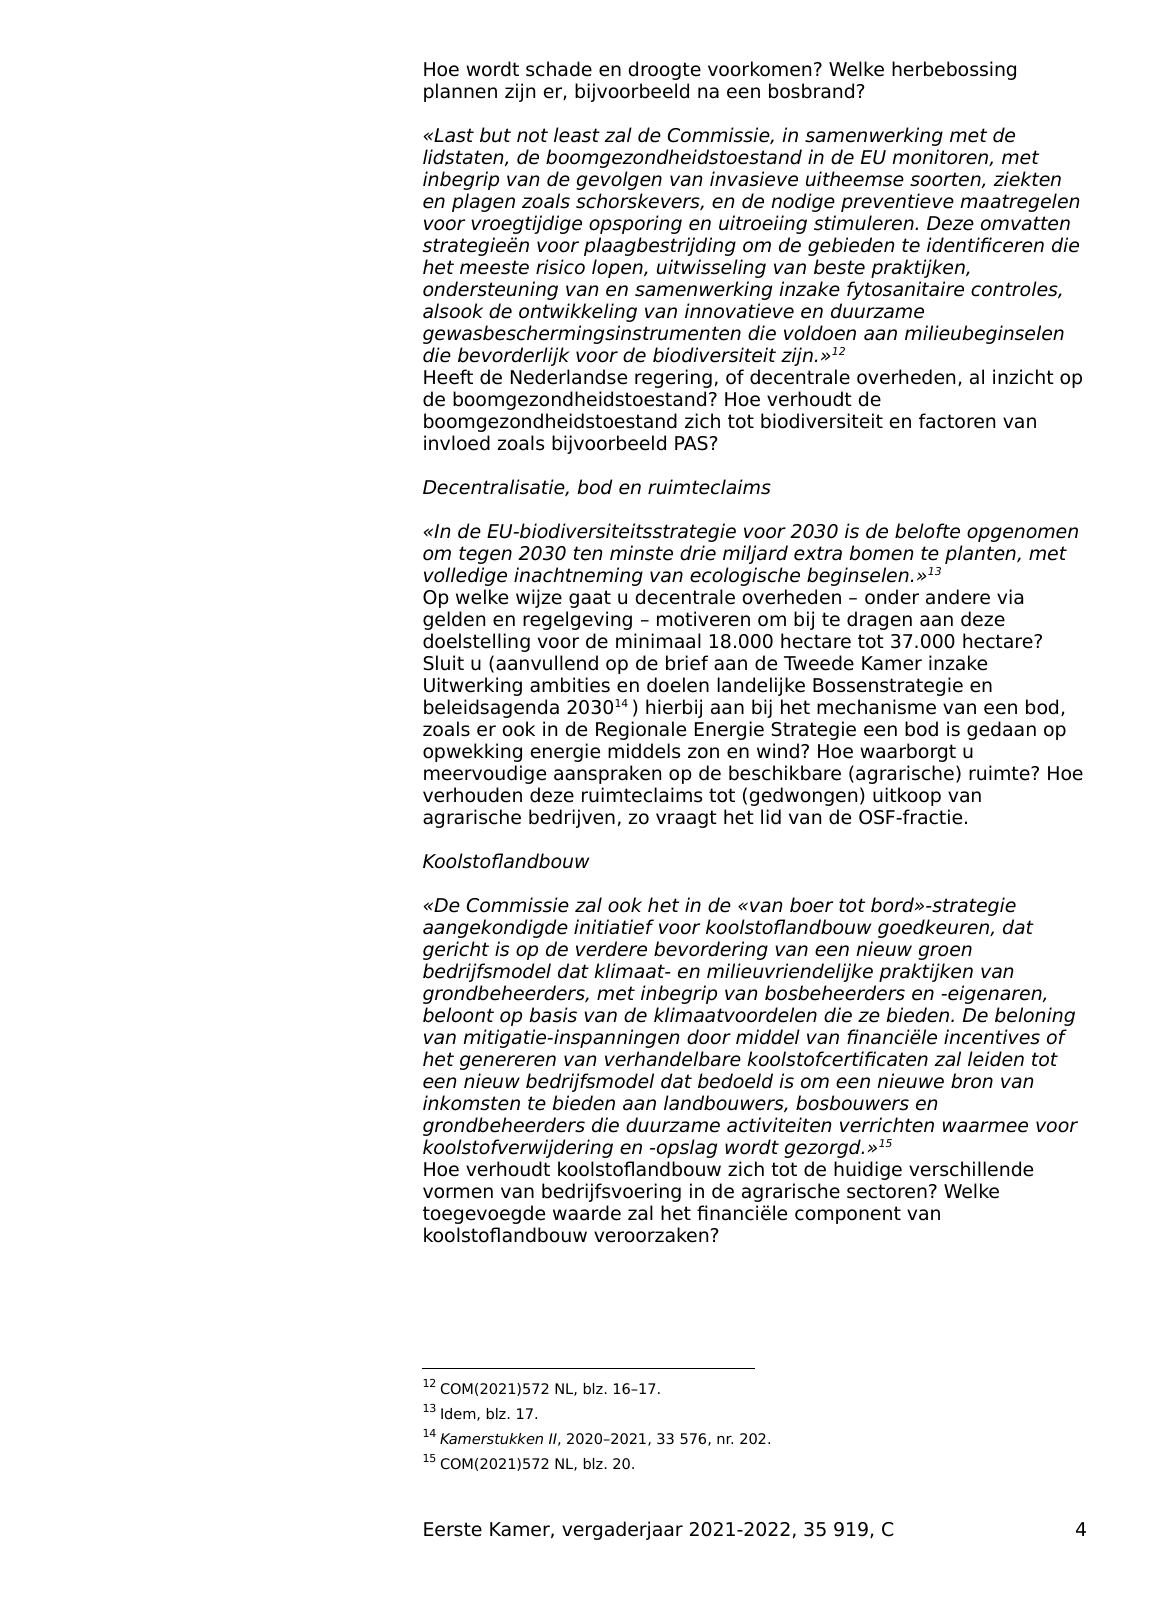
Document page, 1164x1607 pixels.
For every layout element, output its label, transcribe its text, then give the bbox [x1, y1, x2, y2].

text Idem, blz. 17. [422, 1402, 1087, 1424]
text «De Commissie zal ook het in de «van boer tot bord»-strategie aangekondigde initiatief voor koolstoflandbouw goedkeuren, dat gericht is op de verdere bevordering van een nieuw groen bedrijfsmodel dat klimaat- en milieuvriendelijke praktijken van grondbeheerders, met inbegrip van bosbeheerders en -eigenaren, beloont op basis van de klimaatvoordelen die ze bieden. De beloning van mitigatie-inspanningen door middel van financiële incentives of het genereren van verhandelbare koolstofcertificaten zal leiden tot een nieuw bedrijfsmodel dat bedoeld is om een nieuwe bron van inkomsten te bieden aan landbouwers, bosbouwers en grondbeheerders die duurzame activiteiten verrichten waarmee voor koolstofverwijdering en -opslag wordt gezorgd.» [422, 895, 1087, 1159]
text Hoe verhoudt koolstoflandbouw zich tot de huidige verschillende vormen van bedrijfsvoering in de agrarische sectoren? Welke toegevoegde waarde zal het financiële component van koolstoflandbouw veroorzaken? [422, 1159, 1087, 1247]
text Hoe wordt schade en droogte voorkomen? Welke herbebossing plannen zijn er, bijvoorbeeld na een bosbrand? [422, 59, 1087, 103]
subtitle Decentralisatie, bod en ruimteclaims [422, 477, 1087, 499]
text COM(2021)572 NL, blz. 20. [422, 1452, 1087, 1474]
text Op welke wijze gaat u decentrale overheden – onder andere via gelden en regelgeving – motiveren om bij te dragen aan deze doelstelling voor de minimaal 18.000 hectare tot 37.000 hectare? Sluit u (aanvullend op de brief aan de Tweede Kamer inzake Uitwerking ambities en doelen landelijke Bossenstrategie en beleidsagenda 2030) hierbij aan bij het mechanisme van een bod, zoals er ook in de Regionale Energie Strategie een bod is gedaan op opwekking energie middels zon en wind? Hoe waarborgt u meervoudige aanspraken op de beschikbare (agrarische) ruimte? Hoe verhouden deze ruimteclaims tot (gedwongen) uitkoop van agrarische bedrijven, zo vraagt het lid van de OSF-fractie. [422, 587, 1087, 829]
text COM(2021)572 NL, blz. 16–17. [422, 1377, 1087, 1399]
text Heeft de Nederlandse regering, of decentrale overheden, al inzicht op de boomgezondheidstoestand? Hoe verhoudt de boomgezondheidstoestand zich tot biodiversiteit en factoren van invloed zoals bijvoorbeeld PAS? [422, 367, 1087, 455]
subtitle Koolstoflandbouw [422, 851, 1087, 873]
text «Last but not least zal de Commissie, in samenwerking met de lidstaten, de boomgezondheidstoestand in de EU monitoren, met inbegrip van de gevolgen van invasieve uitheemse soorten, ziekten en plagen zoals schorskevers, en de nodige preventieve maatregelen voor vroegtijdige opsporing en uitroeiing stimuleren. Deze omvatten strategieën voor plaagbestrijding om de gebieden te identificeren die het meeste risico lopen, uitwisseling van beste praktijken, ondersteuning van en samenwerking inzake fytosanitaire controles, alsook de ontwikkeling van innovatieve en duurzame gewasbeschermingsinstrumenten die voldoen aan milieubeginselen die bevorderlijk voor de biodiversiteit zijn.» [422, 125, 1087, 367]
text Kamerstukken II, 2020–2021, 33 576, nr. 202. [422, 1427, 1087, 1449]
text «In de EU-biodiversiteitsstrategie voor 2030 is de belofte opgenomen om tegen 2030 ten minste drie miljard extra bomen te planten, met volledige inachtneming van ecologische beginselen.» [422, 521, 1087, 587]
